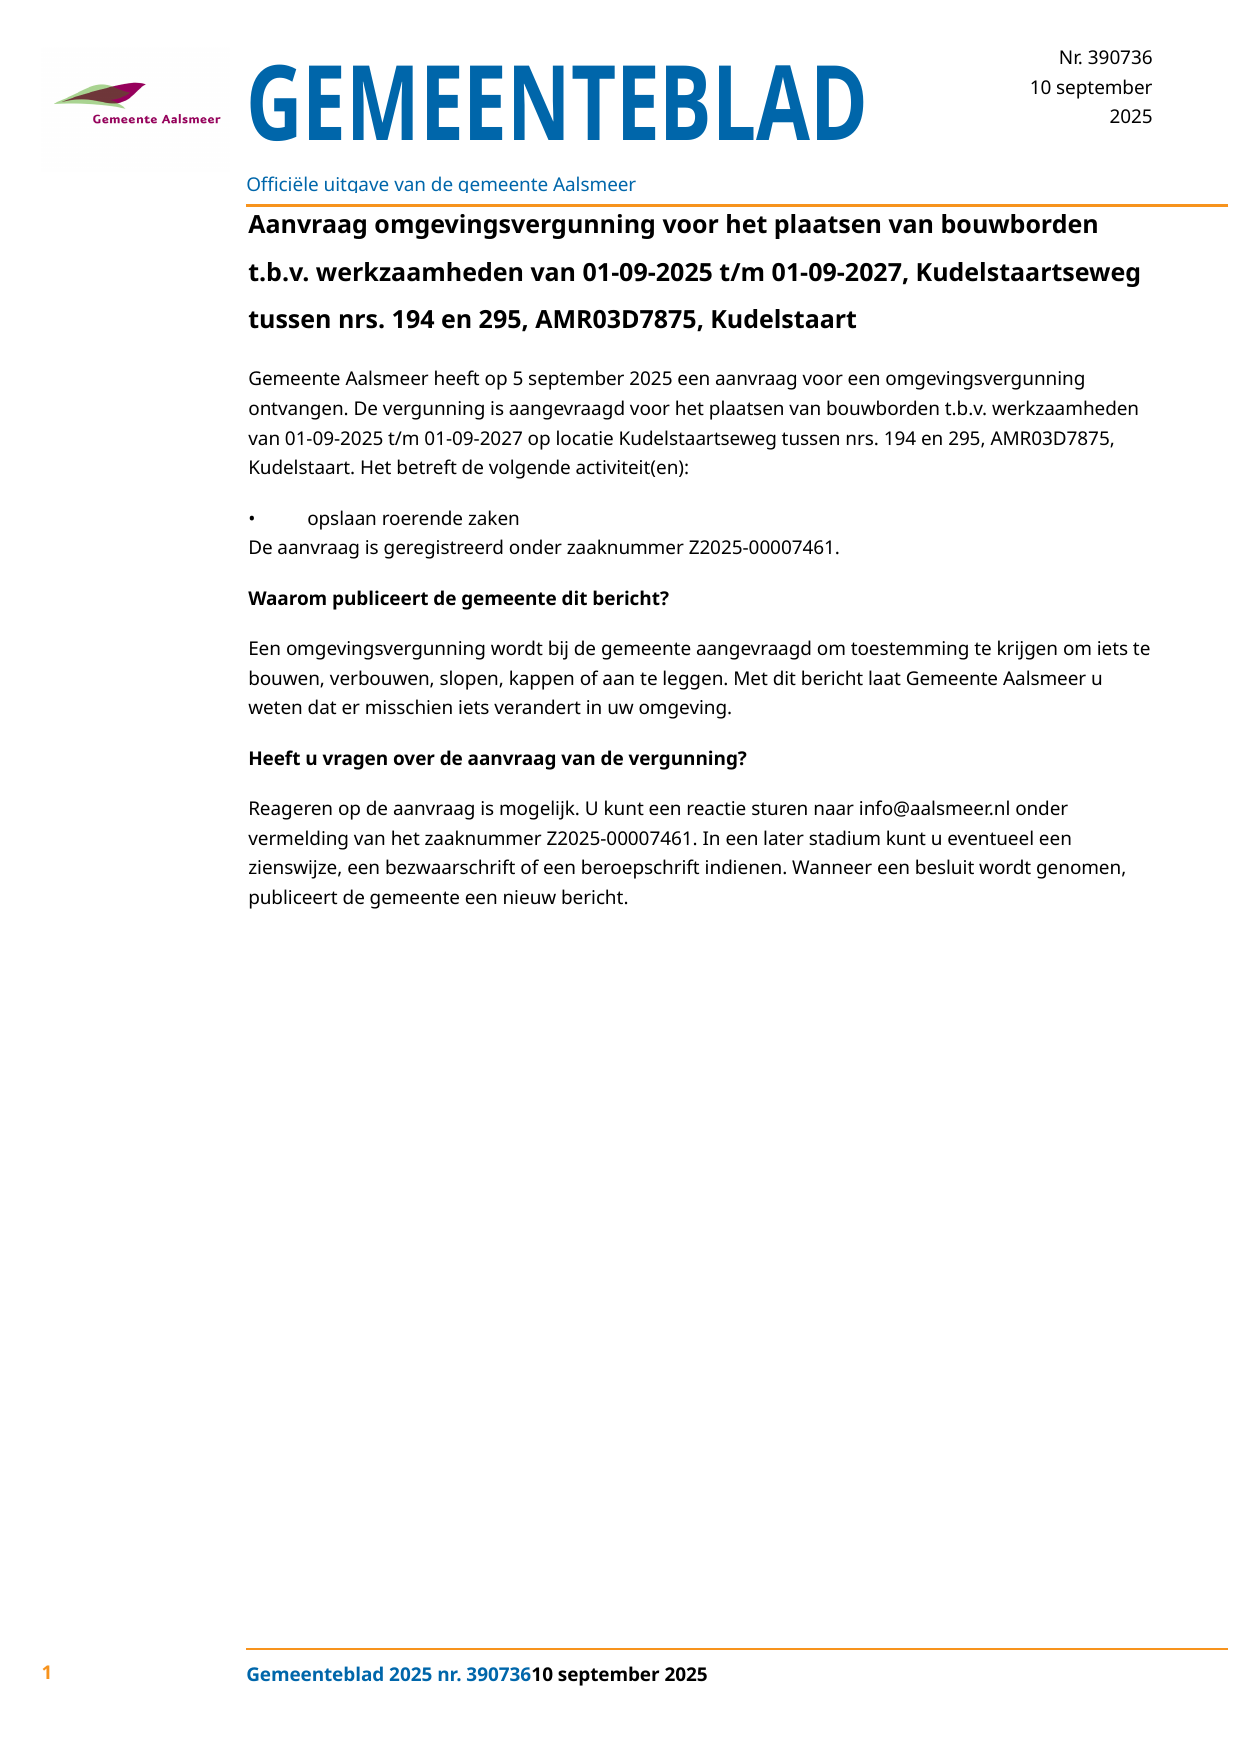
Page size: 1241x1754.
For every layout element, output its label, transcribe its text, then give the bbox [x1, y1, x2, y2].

picture [41, 47, 231, 172]
text Heeft u vragen over de aanvraag van de vergunning? [248, 745, 1152, 770]
text Aanvraag omgevingsvergunning voor het plaatsen van bouwborden t.b.v. werkzaamheden van 01-09-2025 t/m 01-09-2027, Kudelstaartseweg tussen nrs. 194 en 295, AMR03D7875, Kudelstaart [248, 207, 1152, 336]
text Gemeente Aalsmeer heeft op 5 september 2025 een aanvraag voor een omgevingsvergunning ontvangen. De vergunning is aangevraagd voor het plaatsen van bouwborden t.b.v. werkzaamheden van 01-09-2025 t/m 01-09-2027 op locatie Kudelstaartseweg tussen nrs. 194 en 295, AMR03D7875, Kudelstaart. Het betreft de volgende activiteit(en): [248, 366, 1152, 480]
list opslaan roerende zaken [248, 505, 1152, 530]
text De aanvraag is geregistreerd onder zaaknummer Z2025-00007461. [248, 534, 1152, 560]
text Een omgevingsvergunning wordt bij de gemeente aangevraagd om toestemming te krijgen om iets te bouwen, verbouwen, slopen, kappen of aan te leggen. Met dit bericht laat Gemeente Aalsmeer u weten dat er misschien iets verandert in uw omgeving. [248, 635, 1152, 720]
text Reageren op de aanvraag is mogelijk. U kunt een reactie sturen naar info@aalsmeer.nl onder vermelding van het zaaknummer Z2025-00007461. In een later stadium kunt u eventueel een zienswijze, een bezwaarschrift of een beroepschrift indienen. Wanneer een besluit wordt genomen, publiceert de gemeente een nieuw bericht. [248, 795, 1152, 909]
text Waarom publiceert de gemeente dit bericht? [248, 585, 1152, 610]
